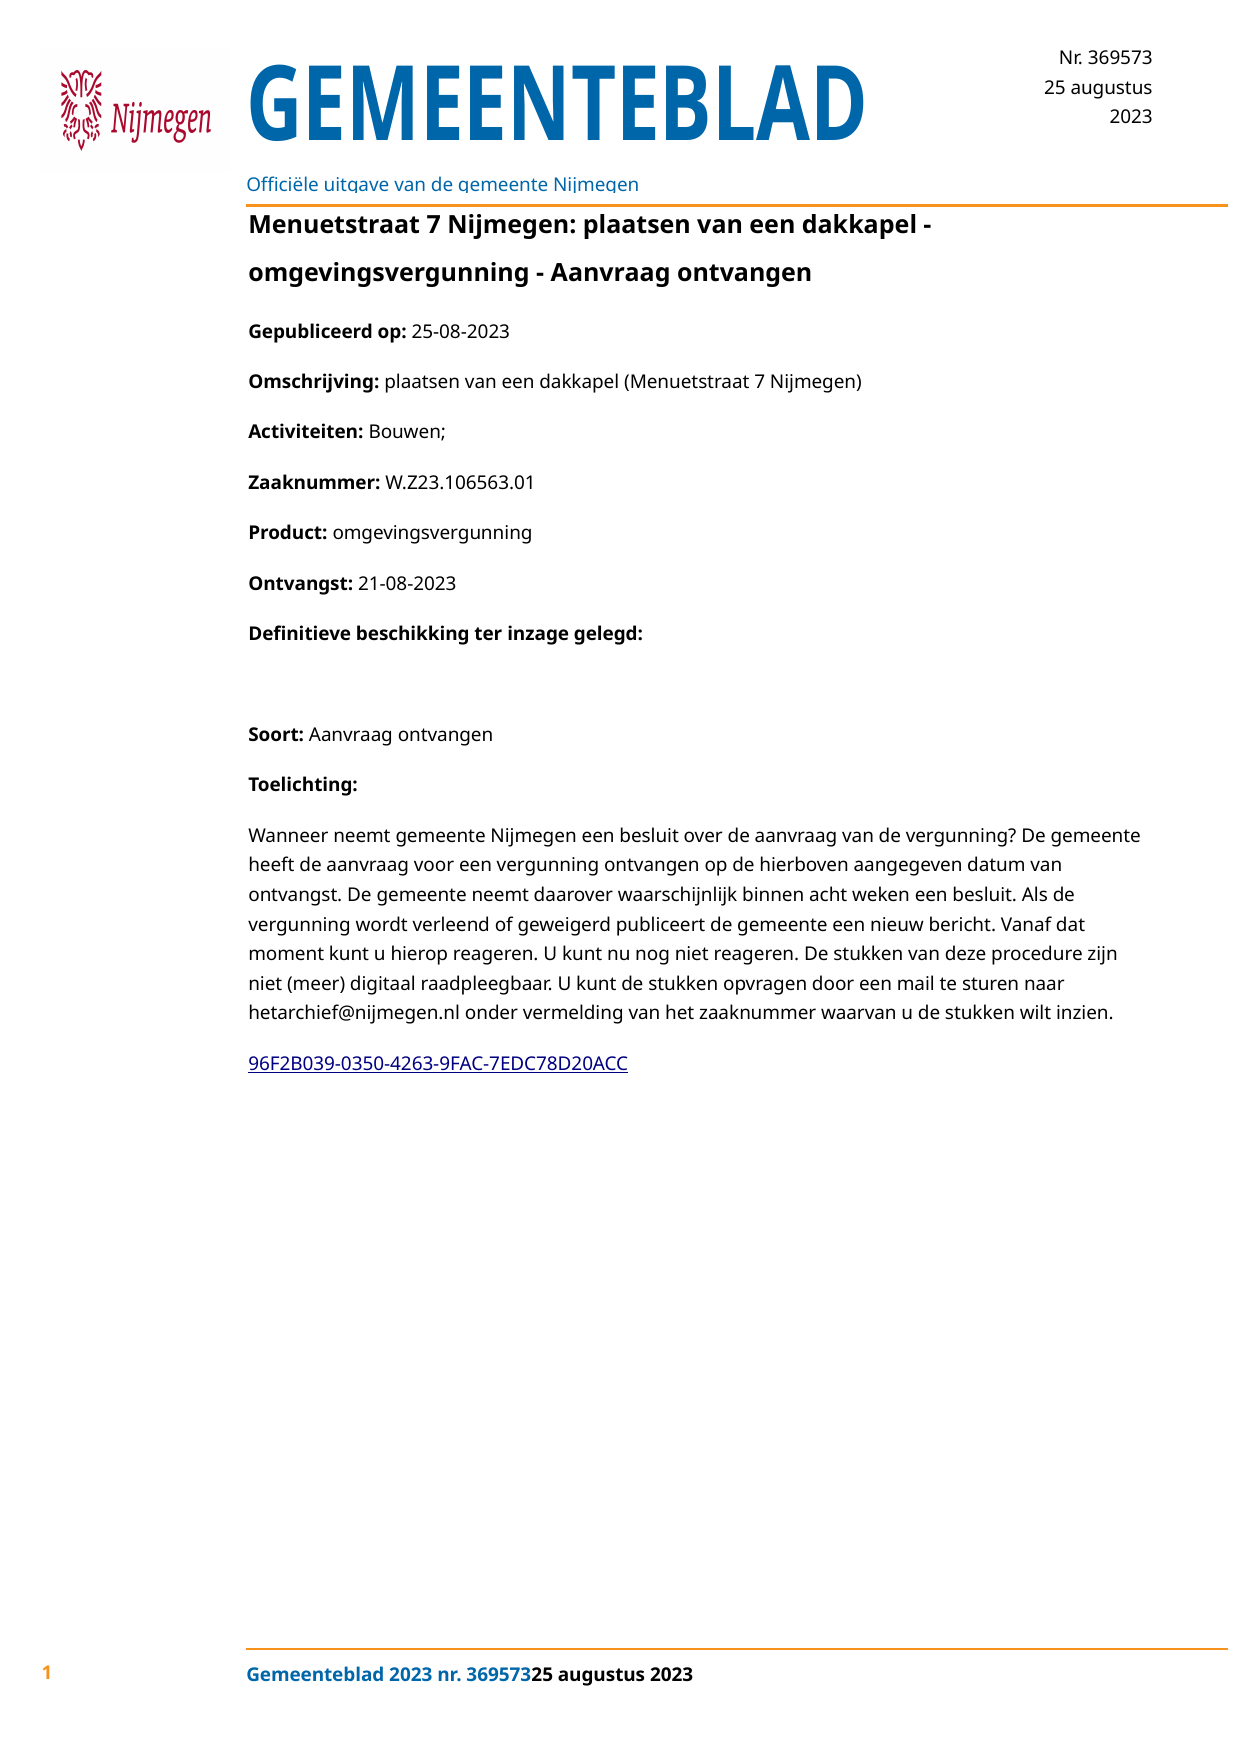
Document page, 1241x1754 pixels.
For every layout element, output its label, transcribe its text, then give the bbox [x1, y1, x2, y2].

text 96F2B039-0350-4263-9FAC-7EDC78D20ACC [248, 1050, 1152, 1076]
text Wanneer neemt gemeente Nijmegen een besluit over de aanvraag van de vergunning? De gemeente heeft de aanvraag voor een vergunning ontvangen op de hierboven aangegeven datum van ontvangst. De gemeente neemt daarover waarschijnlijk binnen acht weken een besluit. Als de vergunning wordt verleend of geweigerd publiceert de gemeente een nieuw bericht. Vanaf dat moment kunt u hierop reageren. U kunt nu nog niet reageren. De stukken van deze procedure zijn niet (meer) digitaal raadpleegbaar. U kunt de stukken opvragen door een mail te sturen naar hetarchief@nijmegen.nl onder vermelding van het zaaknummer waarvan u de stukken wilt inzien. [248, 822, 1152, 1025]
text Activiteiten: Bouwen; [248, 419, 1152, 444]
text Ontvangst: 21-08-2023 [248, 570, 1152, 596]
text Soort: Aanvraag ontvangen [248, 721, 1152, 747]
text Menuetstraat 7 Nijmegen: plaatsen van een dakkapel - omgevingsvergunning - Aanvraag ontvangen [248, 207, 1152, 288]
text Toelichting: [248, 772, 1152, 797]
text Product: omgevingsvergunning [248, 519, 1152, 545]
text Omschrijving: plaatsen van een dakkapel (Menuetstraat 7 Nijmegen) [248, 368, 1152, 394]
picture [41, 47, 231, 172]
text Zaaknummer: W.Z23.106563.01 [248, 469, 1152, 495]
text Gepubliceerd op: 25-08-2023 [248, 318, 1152, 344]
text Definitieve beschikking ter inzage gelegd: [248, 620, 1152, 646]
